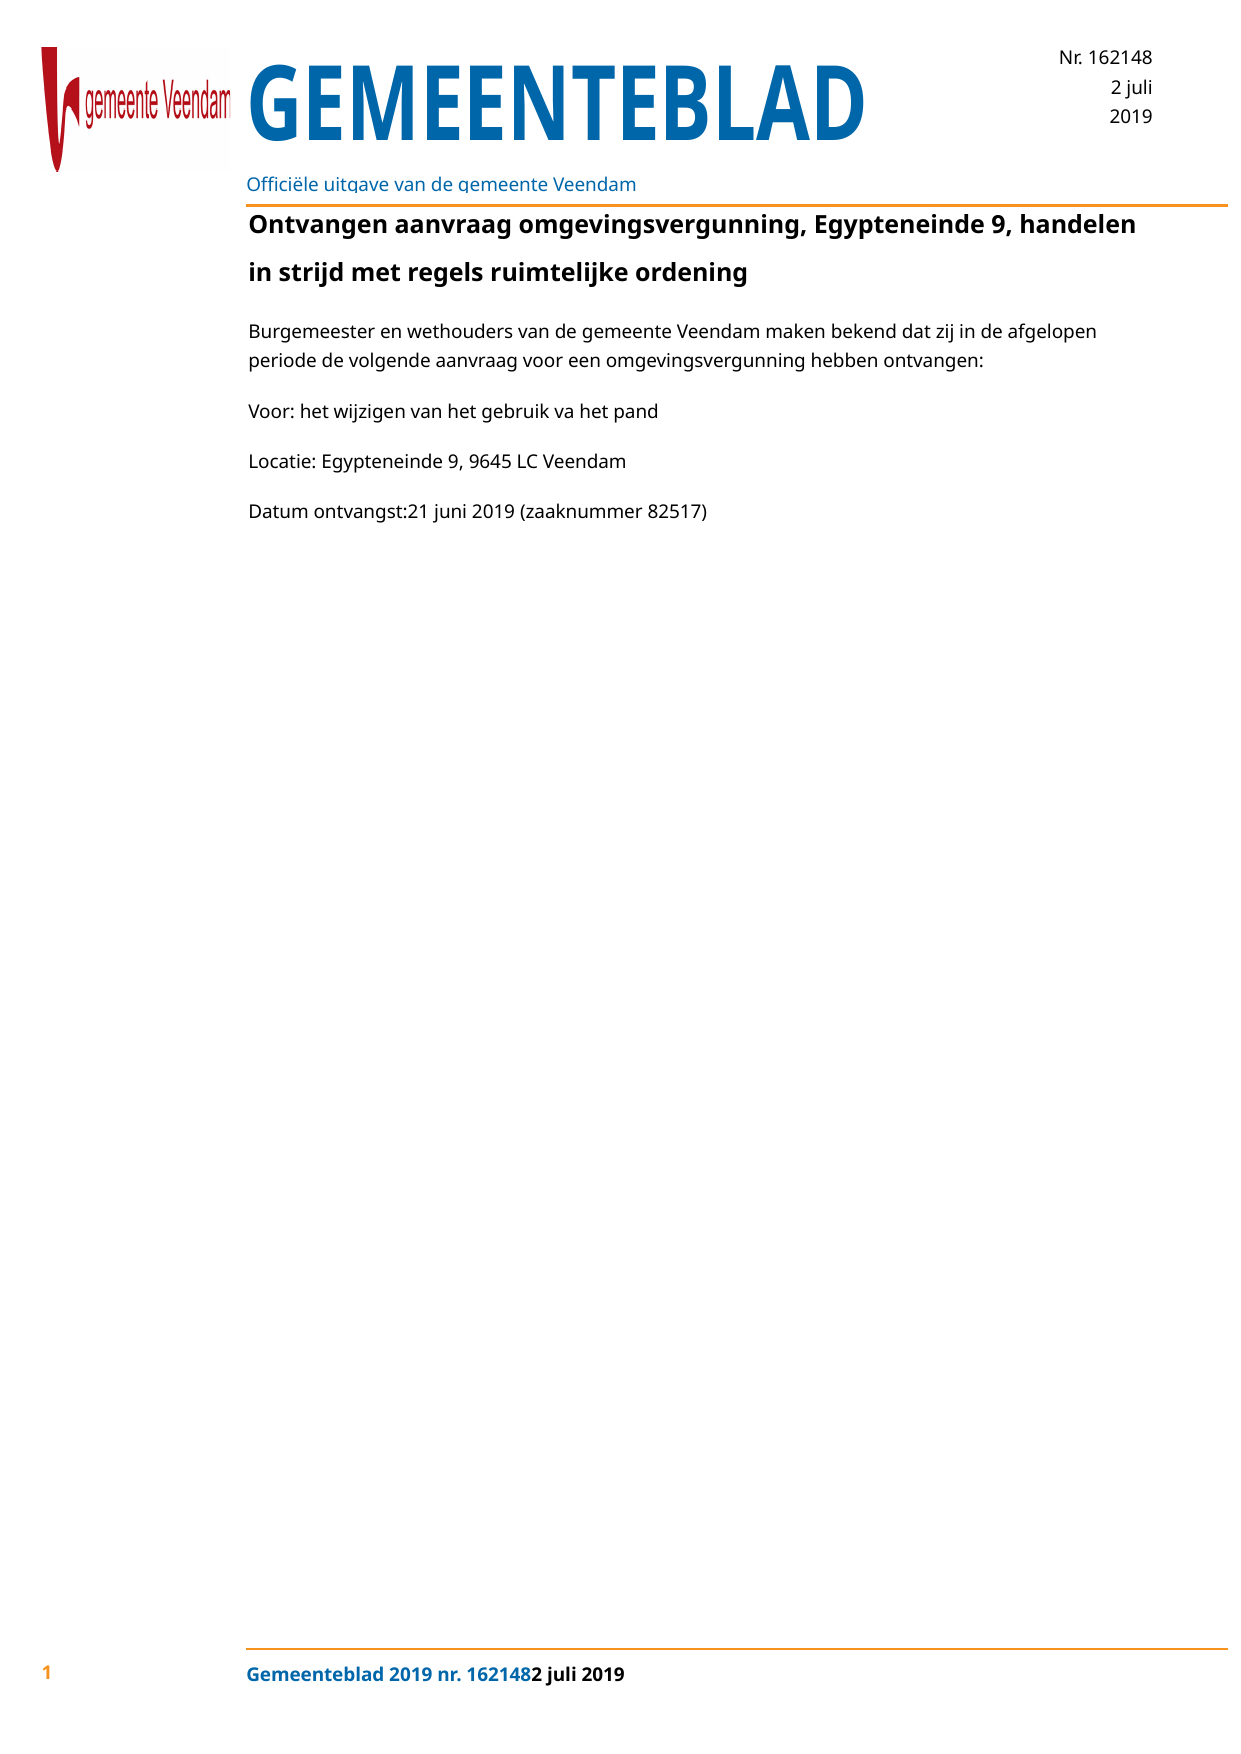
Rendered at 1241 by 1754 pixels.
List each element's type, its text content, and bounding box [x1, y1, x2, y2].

text Locatie: Egypteneinde 9, 9645 LC Veendam [248, 448, 1152, 474]
text Voor: het wijzigen van het gebruik va het pand [248, 398, 1152, 424]
text Datum ontvangst:21 juni 2019 (zaaknummer 82517) [248, 499, 1152, 524]
text Burgemeester en wethouders van de gemeente Veendam maken bekend dat zij in de afgelopen periode de volgende aanvraag voor een omgevingsvergunning hebben ontvangen: [248, 318, 1152, 373]
text Ontvangen aanvraag omgevingsvergunning, Egypteneinde 9, handelen in strijd met regels ruimtelijke ordening [248, 207, 1152, 288]
picture [41, 47, 231, 172]
